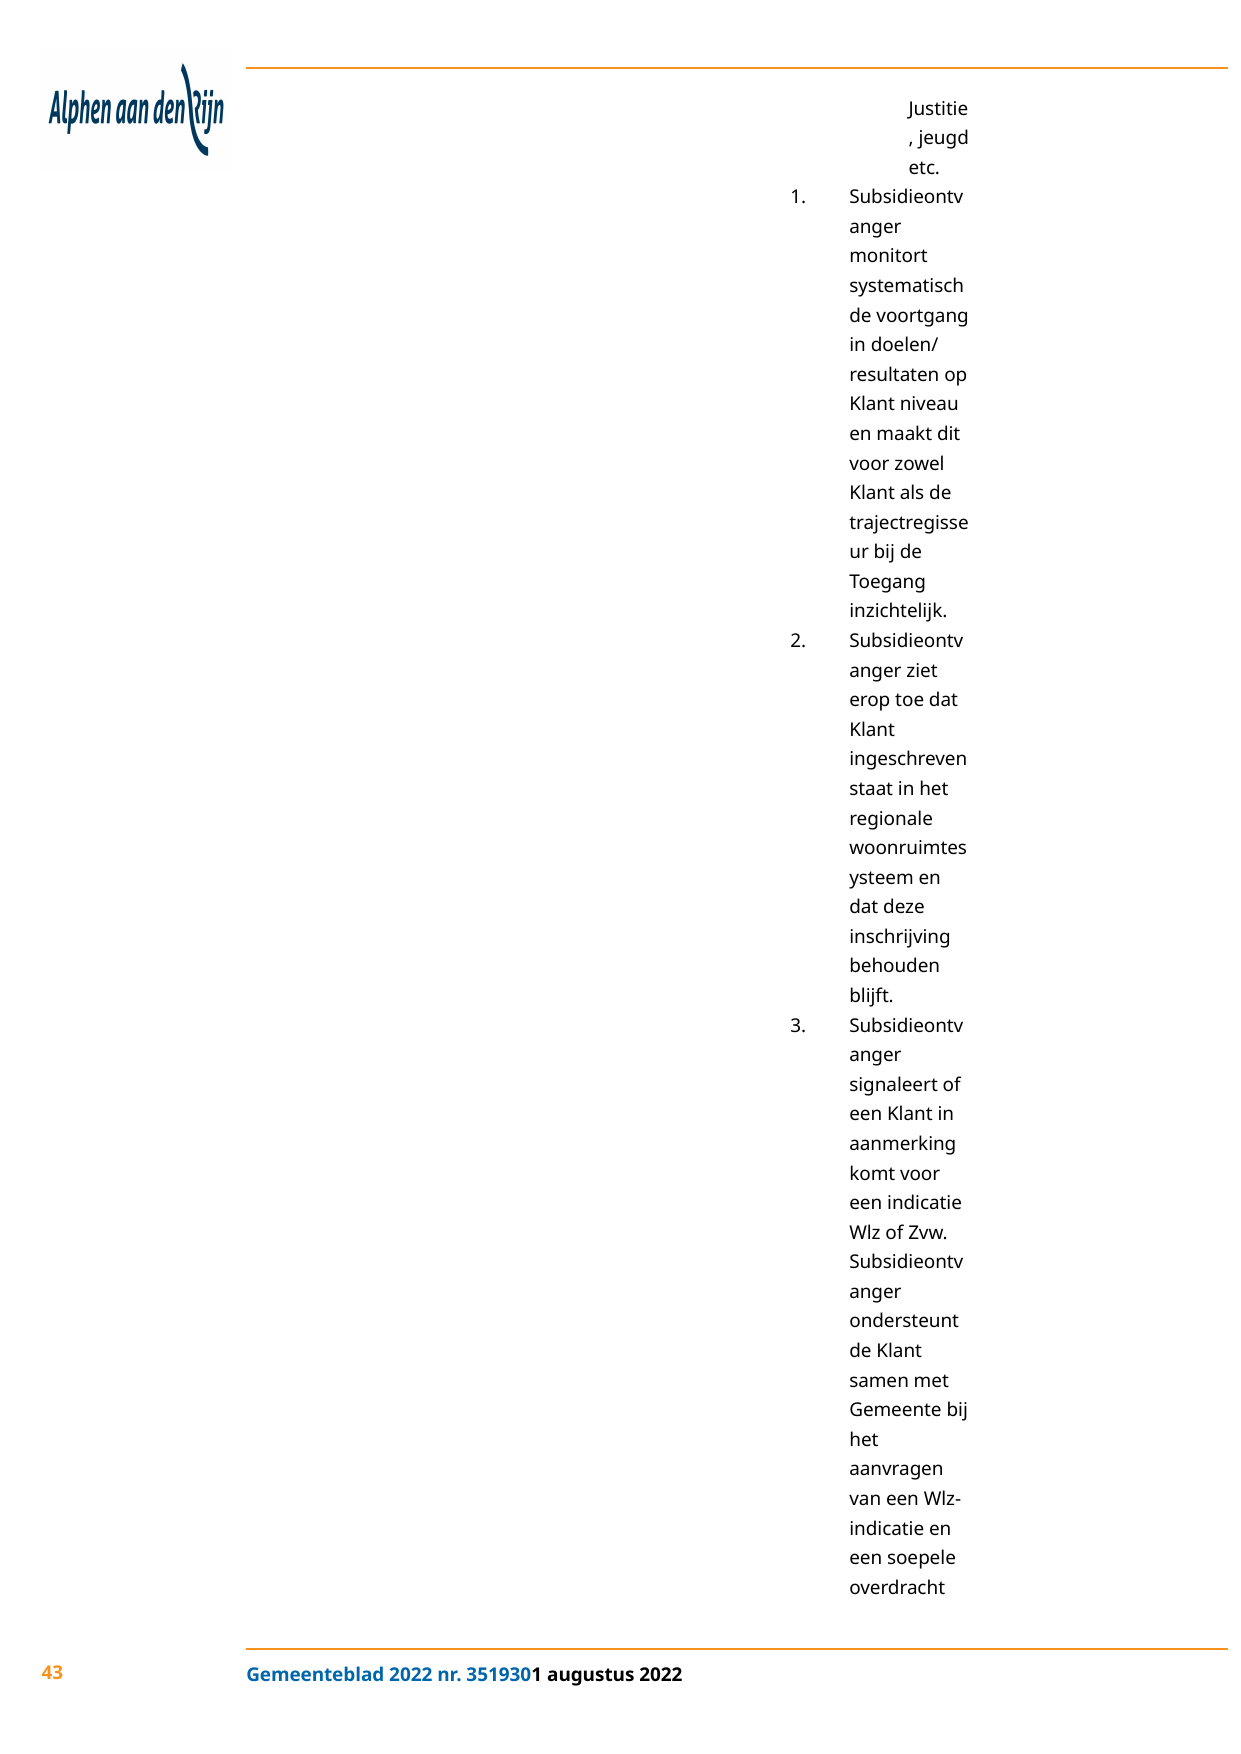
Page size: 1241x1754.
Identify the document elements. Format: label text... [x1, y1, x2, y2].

table_cell Justitie, jeugd etc. Subsidieontvanger monitort systematisch de voortgang in doelen/ resultaten op Klant niveau en maakt dit voor zowel Klant als de trajectregisseur bij de Toegang inzichtelijk. Subsidieontvanger ziet erop toe dat Klant ingeschreven staat in het regionale woonruimtesysteem en dat deze inschrijving behouden blijft. Subsidieontvanger signaleert of een Klant in aanmerking komt voor een indicatie Wlz of Zvw. Subsidieontvanger ondersteunt de Klant samen met Gemeente bij het aanvragen van een Wlz-indicatie en een soepele overdracht [790, 95, 971, 1600]
table_cell [248, 95, 429, 1600]
picture [41, 47, 231, 172]
table_cell [609, 95, 790, 1600]
table_cell [971, 95, 1152, 1600]
table_cell [429, 95, 609, 1600]
